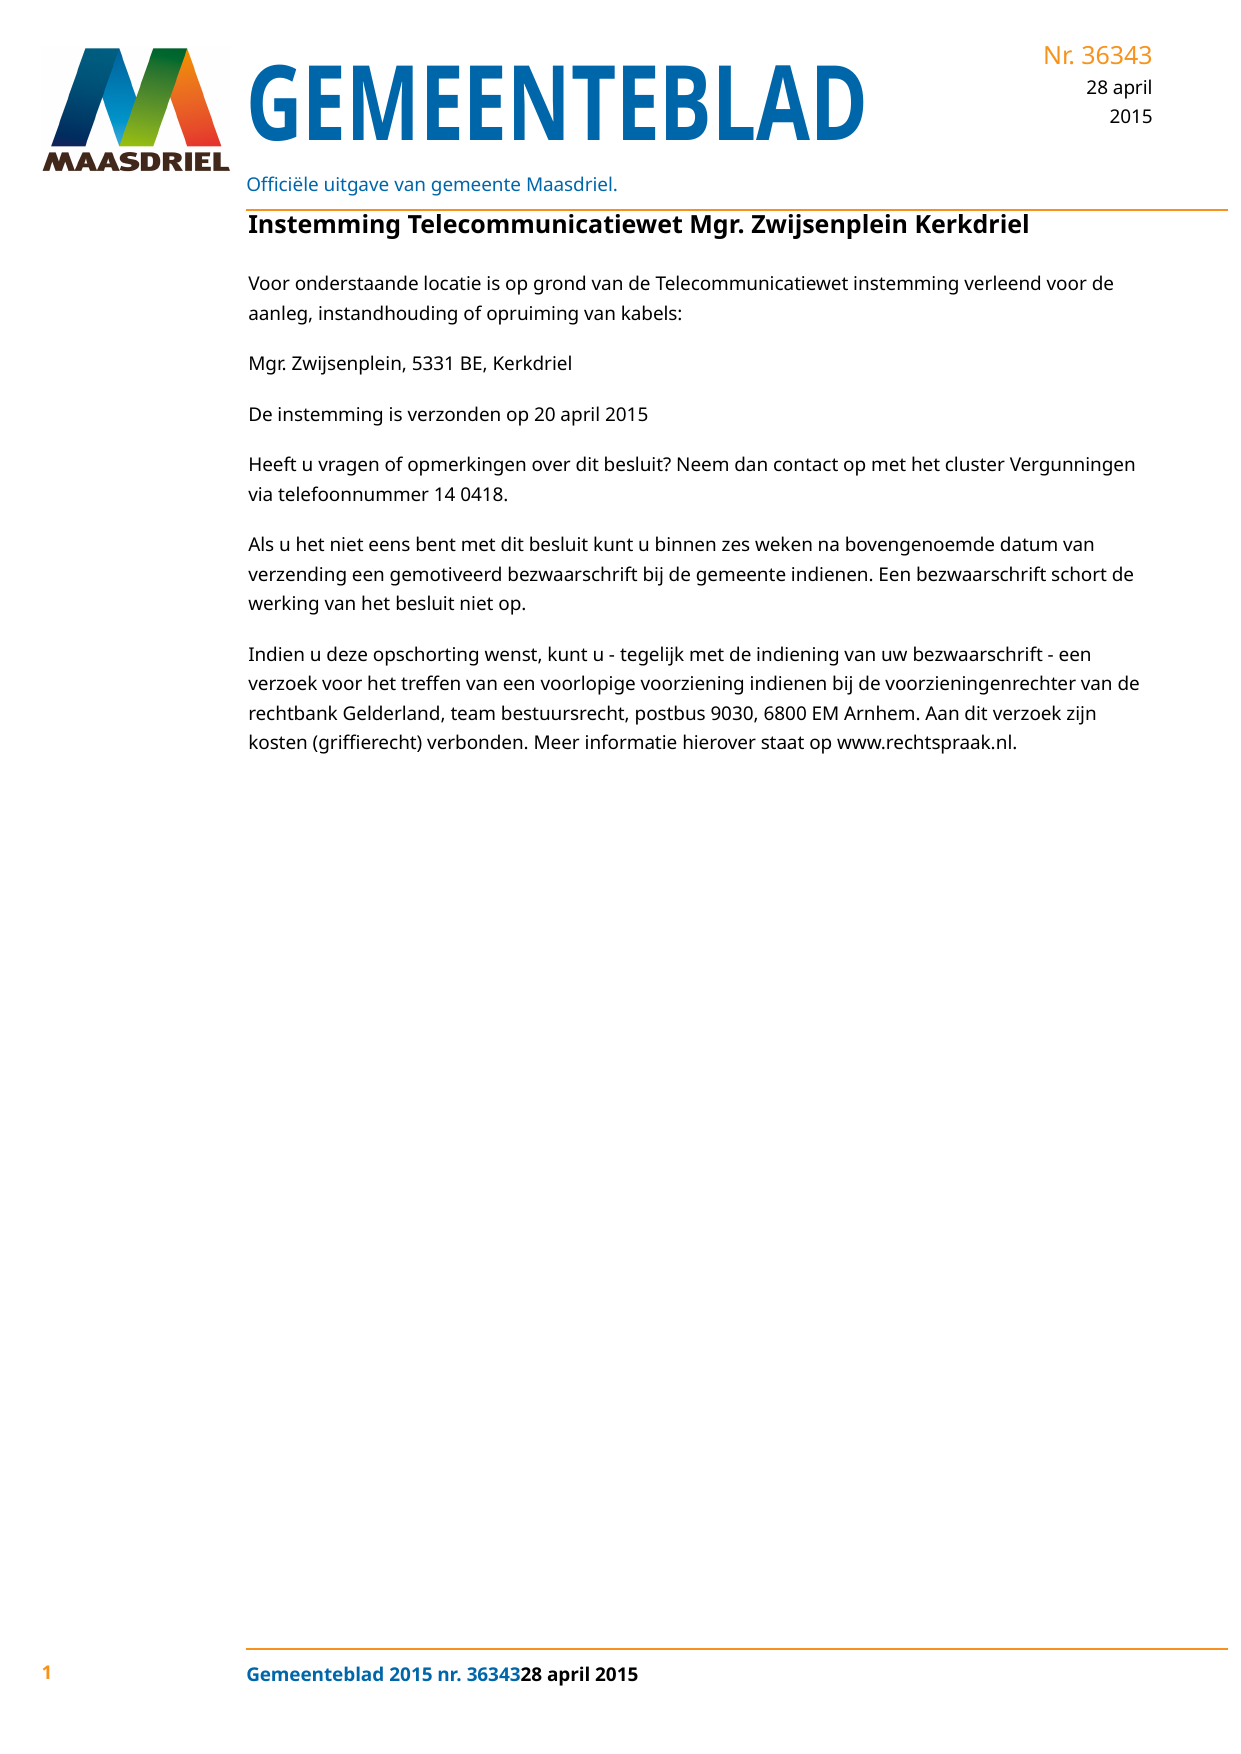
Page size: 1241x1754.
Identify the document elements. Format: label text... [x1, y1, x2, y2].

text Mgr. Zwijsenplein, 5331 BE, Kerkdriel [248, 350, 1152, 376]
text Als u het niet eens bent met dit besluit kunt u binnen zes weken na bovengenoemde datum van verzending een gemotiveerd bezwaarschrift bij de gemeente indienen. Een bezwaarschrift schort de werking van het besluit niet op. [248, 531, 1152, 616]
text Indien u deze opschorting wenst, kunt u - tegelijk met de indiening van uw bezwaarschrift - een verzoek voor het treffen van een voorlopige voorziening indienen bij de voorzieningenrechter van de rechtbank Gelderland, team bestuursrecht, postbus 9030, 6800 EM Arnhem. Aan dit verzoek zijn kosten (griffierecht) verbonden. Meer informatie hierover staat op www.rechtspraak.nl. [248, 641, 1152, 755]
picture [41, 47, 231, 172]
text Heeft u vragen of opmerkingen over dit besluit? Neem dan contact op met het cluster Vergunningen via telefoonnummer 14 0418. [248, 451, 1152, 506]
text Instemming Telecommunicatiewet Mgr. Zwijsenplein Kerkdriel [248, 211, 1152, 241]
text Voor onderstaande locatie is op grond van de Telecommunicatiewet instemming verleend voor de aanleg, instandhouding of opruiming van kabels: [248, 270, 1152, 326]
text De instemming is verzonden op 20 april 2015 [248, 401, 1152, 426]
